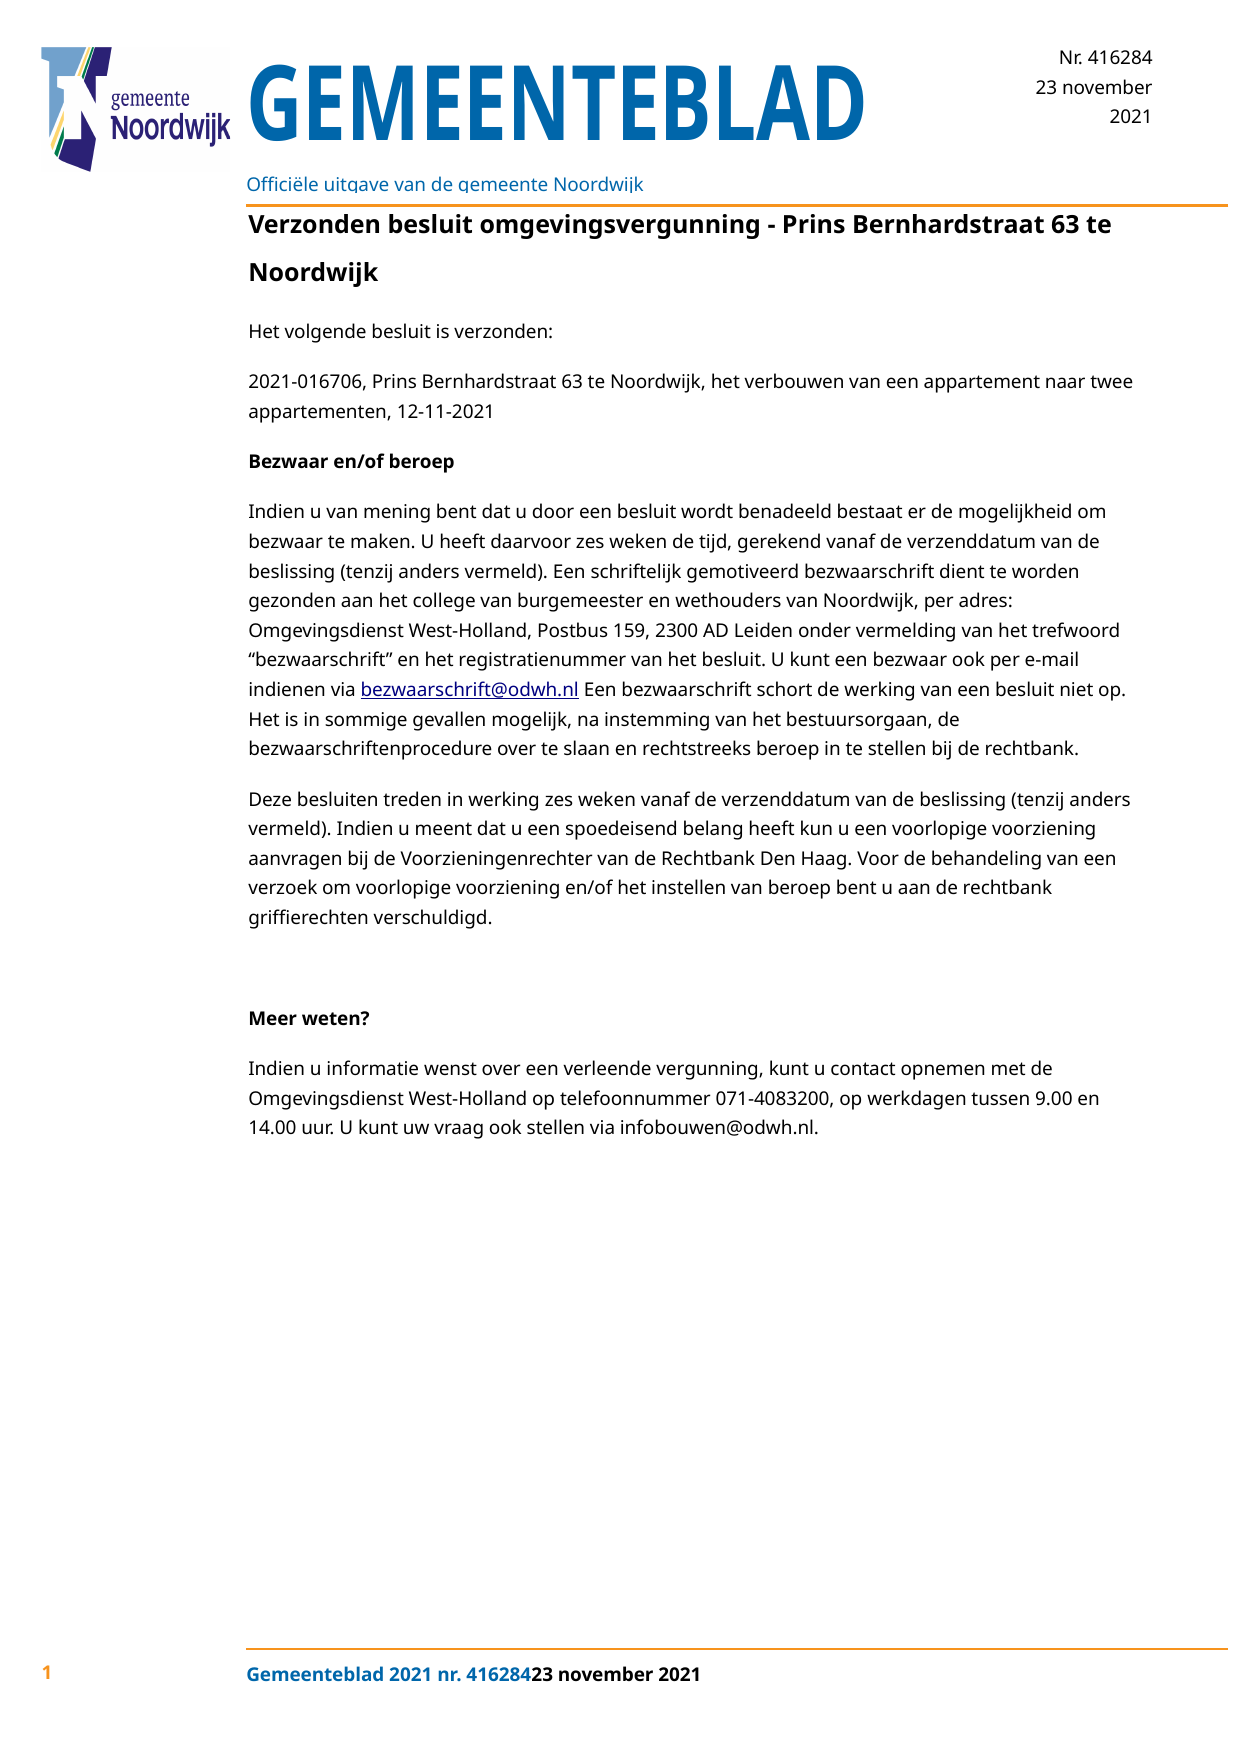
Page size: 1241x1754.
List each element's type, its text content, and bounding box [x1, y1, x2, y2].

text Indien u van mening bent dat u door een besluit wordt benadeeld bestaat er de mogelijkheid om bezwaar te maken. U heeft daarvoor zes weken de tijd, gerekend vanaf de verzenddatum van de beslissing (tenzij anders vermeld). Een schriftelijk gemotiveerd bezwaarschrift dient te worden gezonden aan het college van burgemeester en wethouders van Noordwijk, per adres: Omgevingsdienst West-Holland, Postbus 159, 2300 AD Leiden onder vermelding van het trefwoord “bezwaarschrift” en het registratienummer van het besluit. U kunt een bezwaar ook per e-mail indienen via bezwaarschrift@odwh.nl Een bezwaarschrift schort de werking van een besluit niet op. Het is in sommige gevallen mogelijk, na instemming van het bestuursorgaan, de bezwaarschriftenprocedure over te slaan en rechtstreeks beroep in te stellen bij de rechtbank. [248, 499, 1152, 761]
text Deze besluiten treden in werking zes weken vanaf de verzenddatum van de beslissing (tenzij anders vermeld). Indien u meent dat u een spoedeisend belang heeft kun u een voorlopige voorziening aanvragen bij de Voorzieningenrechter van de Rechtbank Den Haag. Voor de behandeling van een verzoek om voorlopige voorziening en/of het instellen van beroep bent u aan de rechtbank griffierechten verschuldigd. [248, 786, 1152, 930]
text 2021-016706, Prins Bernhardstraat 63 te Noordwijk, het verbouwen van een appartement naar twee appartementen, 12-11-2021 [248, 368, 1152, 424]
text Indien u informatie wenst over een verleende vergunning, kunt u contact opnemen met de Omgevingsdienst West-Holland op telefoonnummer 071-4083200, op werkdagen tussen 9.00 en 14.00 uur. U kunt uw vraag ook stellen via infobouwen@odwh.nl. [248, 1055, 1152, 1140]
picture [41, 47, 231, 172]
text Meer weten? [248, 1005, 1152, 1031]
text Verzonden besluit omgevingsvergunning - Prins Bernhardstraat 63 te Noordwijk [248, 207, 1152, 288]
text Bezwaar en/of beroep [248, 448, 1152, 474]
text Het volgende besluit is verzonden: [248, 318, 1152, 344]
